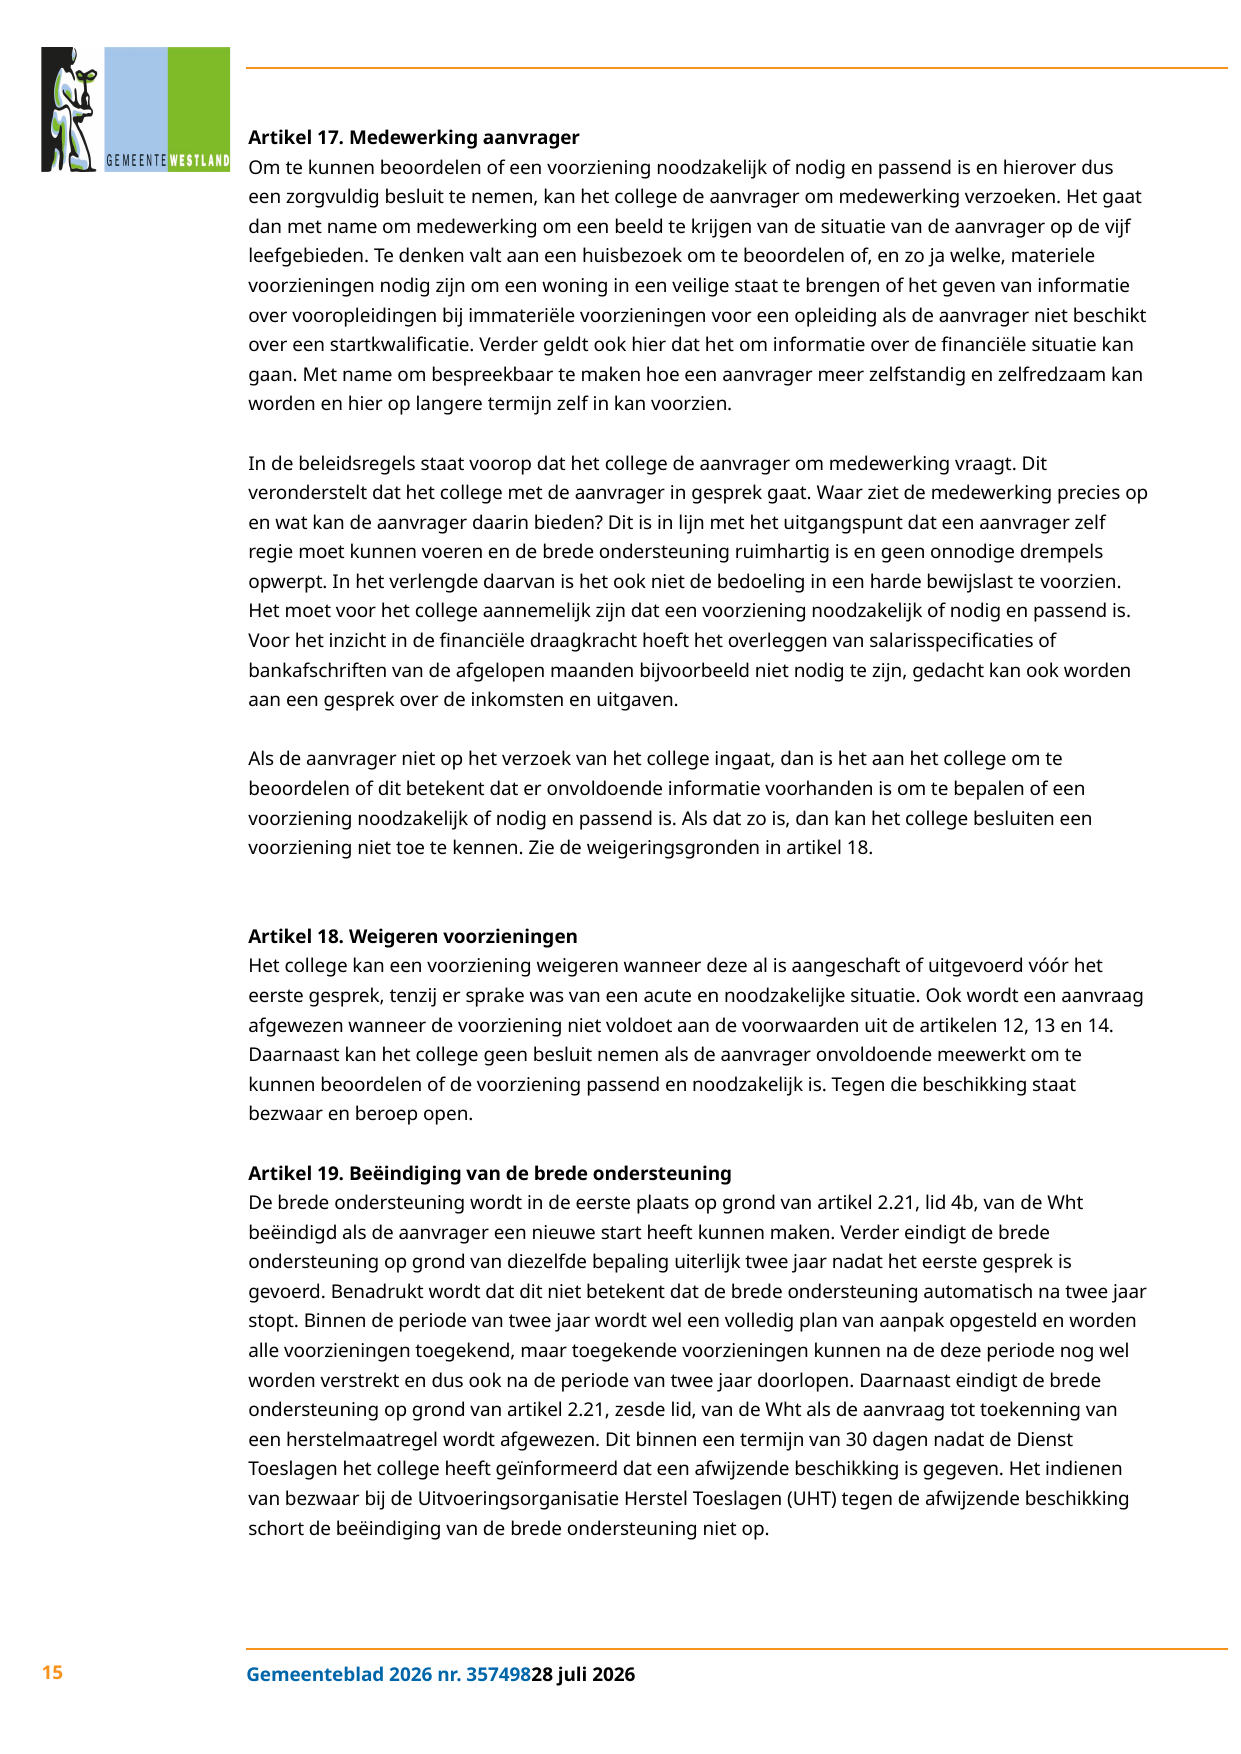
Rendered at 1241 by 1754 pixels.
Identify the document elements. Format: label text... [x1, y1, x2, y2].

text Artikel 18. Weigeren voorzieningen [248, 923, 1152, 949]
text De brede ondersteuning wordt in de eerste plaats op grond van artikel 2.21, lid 4b, van de Wht beëindigd als de aanvrager een nieuwe start heeft kunnen maken. Verder eindigt de brede ondersteuning op grond van diezelfde bepaling uiterlijk twee jaar nadat het eerste gesprek is gevoerd. Benadrukt wordt dat dit niet betekent dat de brede ondersteuning automatisch na twee jaar stopt. Binnen de periode van twee jaar wordt wel een volledig plan van aanpak opgesteld en worden alle voorzieningen toegekend, maar toegekende voorzieningen kunnen na de deze periode nog wel worden verstrekt en dus ook na de periode van twee jaar doorlopen. Daarnaast eindigt de brede ondersteuning op grond van artikel 2.21, zesde lid, van de Wht als de aanvraag tot toekenning van een herstelmaatregel wordt afgewezen. Dit binnen een termijn van 30 dagen nadat de Dienst Toeslagen het college heeft geïnformeerd dat een afwijzende beschikking is gegeven. Het indienen van bezwaar bij de Uitvoeringsorganisatie Herstel Toeslagen (UHT) tegen de afwijzende beschikking schort de beëindiging van de brede ondersteuning niet op. [248, 1189, 1152, 1541]
text In de beleidsregels staat voorop dat het college de aanvrager om medewerking vraagt. Dit veronderstelt dat het college met de aanvrager in gesprek gaat. Waar ziet de medewerking precies op en wat kan de aanvrager daarin bieden? Dit is in lijn met het uitgangspunt dat een aanvrager zelf regie moet kunnen voeren en de brede ondersteuning ruimhartig is en geen onnodige drempels opwerpt. In het verlengde daarvan is het ook niet de bedoeling in een harde bewijslast te voorzien. Het moet voor het college aannemelijk zijn dat een voorziening noodzakelijk of nodig en passend is. Voor het inzicht in de financiële draagkracht hoeft het overleggen van salarisspecificaties of bankafschriften van de afgelopen maanden bijvoorbeeld niet nodig te zijn, gedacht kan ook worden aan een gesprek over de inkomsten en uitgaven. [248, 450, 1152, 712]
text Het college kan een voorziening weigeren wanneer deze al is aangeschaft of uitgevoerd vóór het eerste gesprek, tenzij er sprake was van een acute en noodzakelijke situatie. Ook wordt een aanvraag afgewezen wanneer de voorziening niet voldoet aan de voorwaarden uit de artikelen 12, 13 en 14. Daarnaast kan het college geen besluit nemen als de aanvrager onvoldoende meewerkt om te kunnen beoordelen of de voorziening passend en noodzakelijk is. Tegen die beschikking staat bezwaar en beroep open. [248, 953, 1152, 1126]
text Om te kunnen beoordelen of een voorziening noodzakelijk of nodig en passend is en hierover dus een zorgvuldig besluit te nemen, kan het college de aanvrager om medewerking verzoeken. Het gaat dan met name om medewerking om een beeld te krijgen van de situatie van de aanvrager op de vijf leefgebieden. Te denken valt aan een huisbezoek om te beoordelen of, en zo ja welke, materiele voorzieningen nodig zijn om een woning in een veilige staat te brengen of het geven van informatie over vooropleidingen bij immateriële voorzieningen voor een opleiding als de aanvrager niet beschikt over een startkwalificatie. Verder geldt ook hier dat het om informatie over de financiële situatie kan gaan. Met name om bespreekbaar te maken hoe een aanvrager meer zelfstandig en zelfredzaam kan worden en hier op langere termijn zelf in kan voorzien. [248, 154, 1152, 416]
picture [41, 47, 231, 172]
text Artikel 19. Beëindiging van de brede ondersteuning [248, 1160, 1152, 1186]
text Als de aanvrager niet op het verzoek van het college ingaat, dan is het aan het college om te beoordelen of dit betekent dat er onvoldoende informatie voorhanden is om te bepalen of een voorziening noodzakelijk of nodig en passend is. Als dat zo is, dan kan het college besluiten een voorziening niet toe te kennen. Zie de weigeringsgronden in artikel 18. [248, 746, 1152, 860]
text Artikel 17. Medewerking aanvrager [248, 124, 1152, 150]
